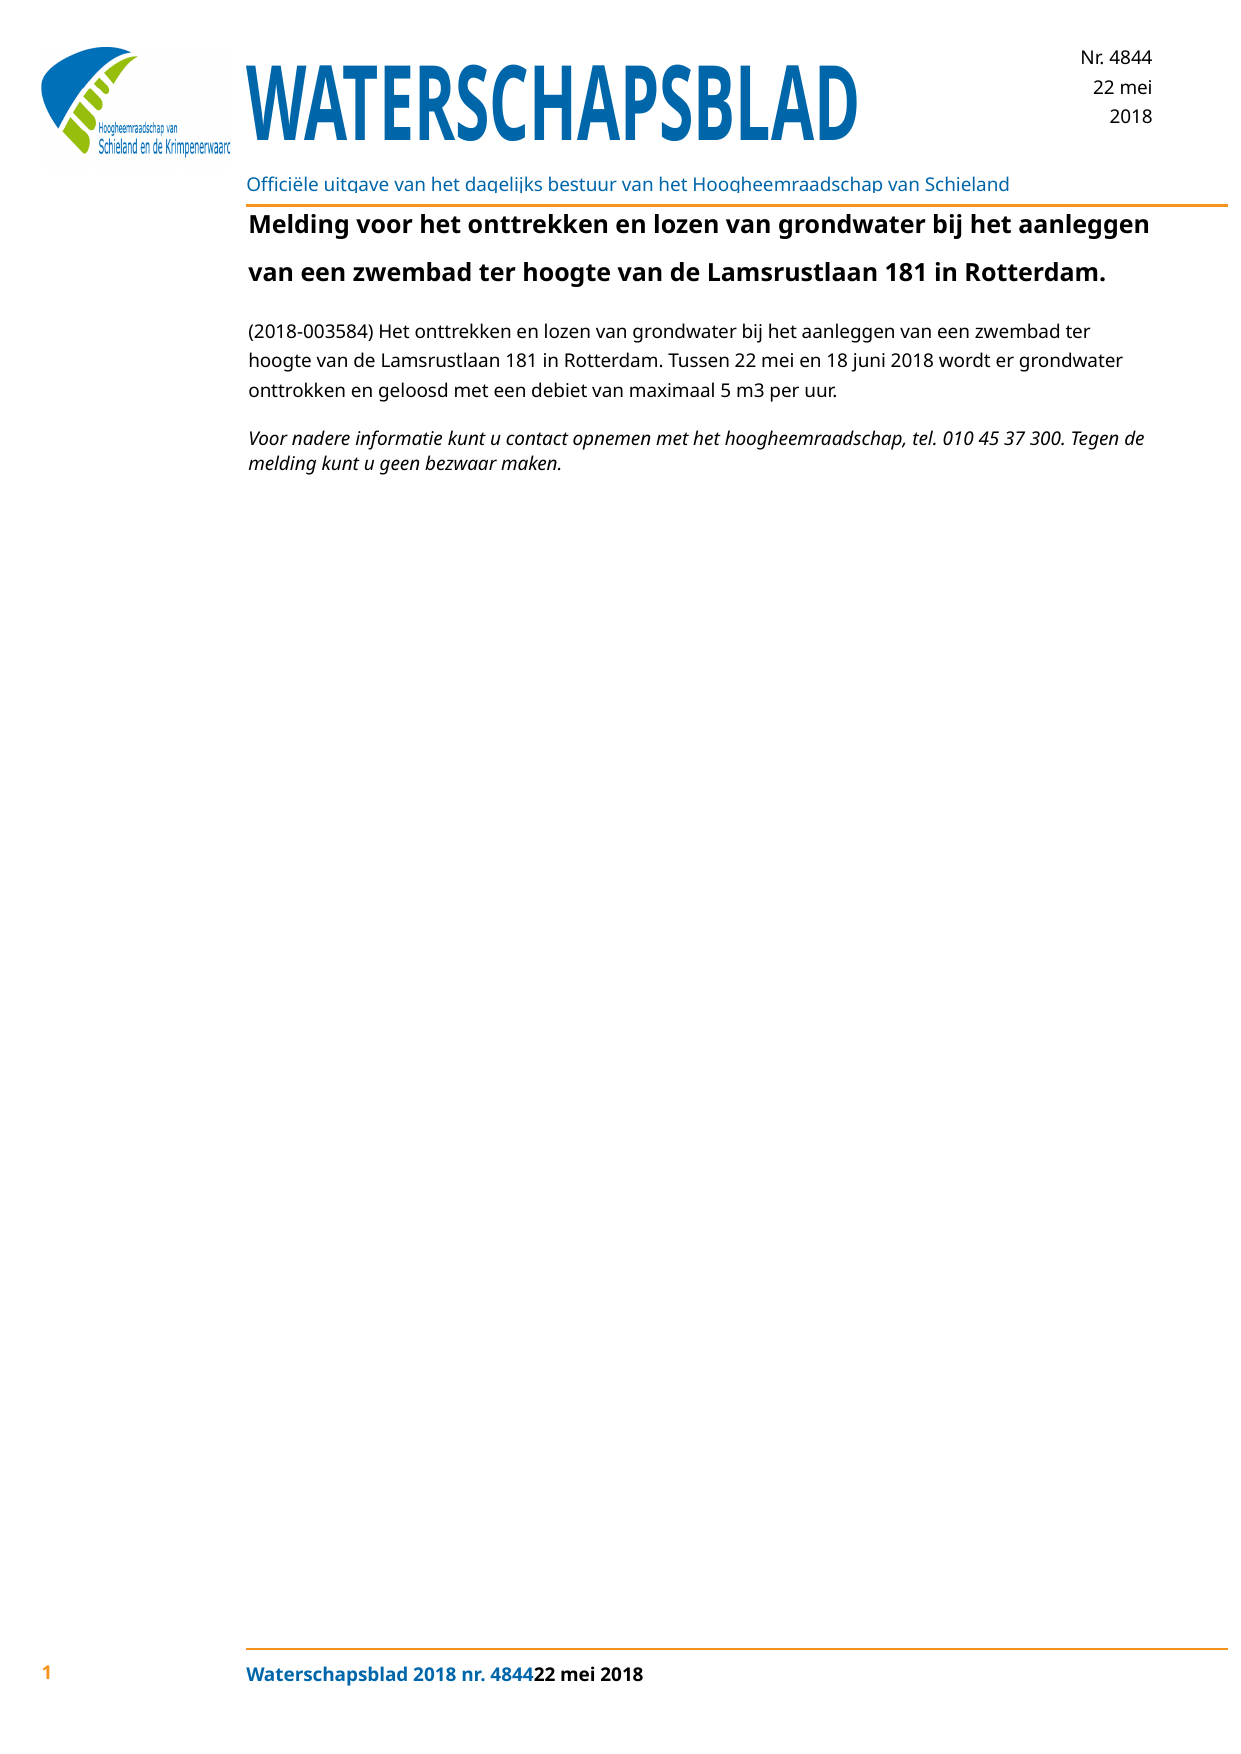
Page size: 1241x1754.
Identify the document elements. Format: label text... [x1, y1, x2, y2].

text Voor nadere informatie kunt u contact opnemen met het hoogheemraadschap, tel. 010 45 37 300. Tegen de melding kunt u geen bezwaar maken. [248, 425, 1152, 476]
text (2018-003584) Het onttrekken en lozen van grondwater bij het aanleggen van een zwembad ter hoogte van de Lamsrustlaan 181 in Rotterdam. Tussen 22 mei en 18 juni 2018 wordt er grondwater onttrokken en geloosd met een debiet van maximaal 5 m3 per uur. [248, 318, 1152, 403]
text Melding voor het onttrekken en lozen van grondwater bij het aanleggen van een zwembad ter hoogte van de Lamsrustlaan 181 in Rotterdam. [248, 207, 1152, 288]
picture [41, 47, 231, 172]
